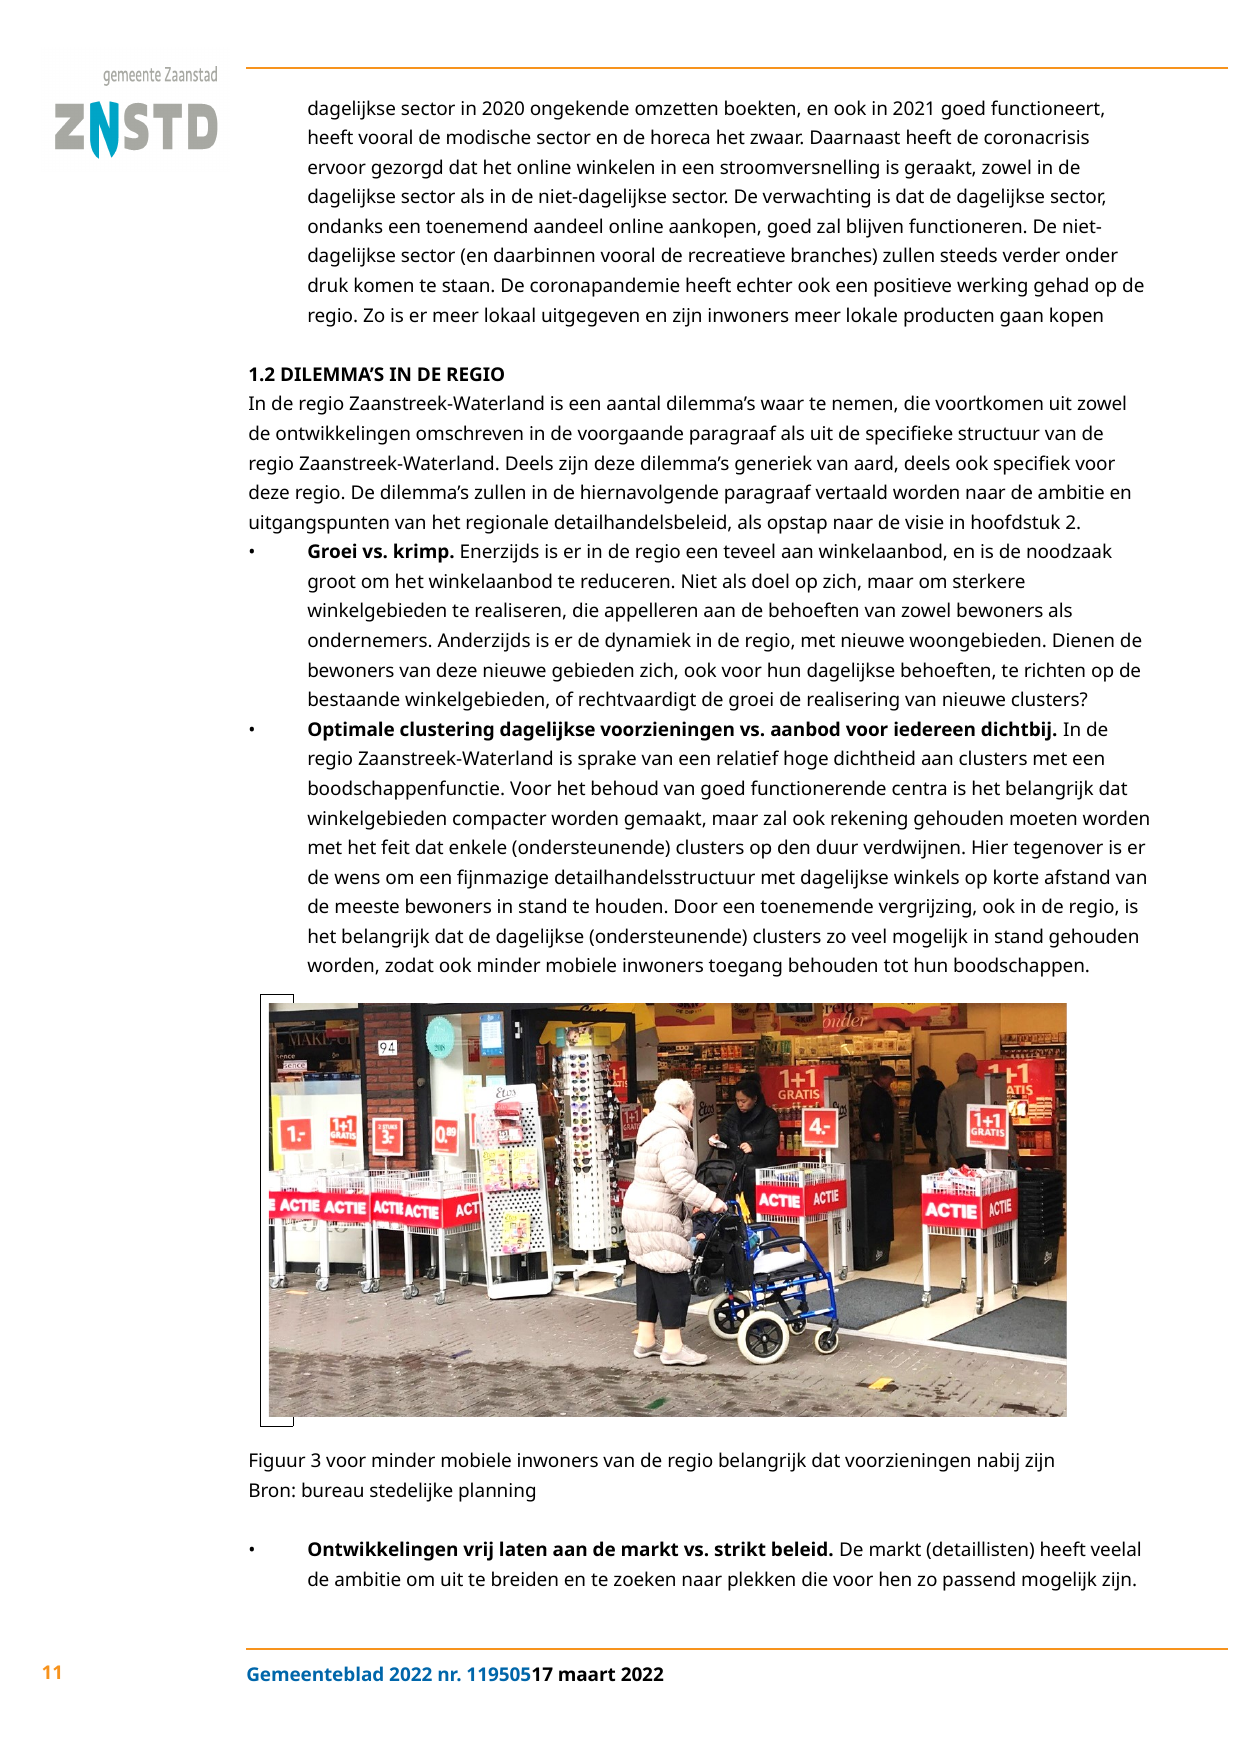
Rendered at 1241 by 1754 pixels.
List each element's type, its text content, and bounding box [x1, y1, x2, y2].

text In de regio Zaanstreek-Waterland is een aantal dilemma’s waar te nemen, die voortkomen uit zowel de ontwikkelingen omschreven in de voorgaande paragraaf als uit de specifieke structuur van de regio Zaanstreek-Waterland. Deels zijn deze dilemma’s generiek van aard, deels ook specifiek voor deze regio. De dilemma’s zullen in de hiernavolgende paragraaf vertaald worden naar de ambitie en uitgangspunten van het regionale detailhandelsbeleid, als opstap naar de visie in hoofdstuk 2. [248, 391, 1152, 535]
list dagelijkse sector in 2020 ongekende omzetten boekten, en ook in 2021 goed functioneert, heeft vooral de modische sector en de horeca het zwaar. Daarnaast heeft de coronacrisis ervoor gezorgd dat het online winkelen in een stroomversnelling is geraakt, zowel in de dagelijkse sector als in de niet-dagelijkse sector. De verwachting is dat de dagelijkse sector, ondanks een toenemend aandeel online aankopen, goed zal blijven functioneren. De niet-dagelijkse sector (en daarbinnen vooral de recreatieve branches) zullen steeds verder onder druk komen te staan. De coronapandemie heeft echter ook een positieve werking gehad op de regio. Zo is er meer lokaal uitgegeven en zijn inwoners meer lokale producten gaan kopen [248, 95, 1152, 328]
picture [268, 1003, 1067, 1417]
text 1.2 DILEMMA’S IN DE REGIO [248, 361, 1152, 387]
picture [41, 47, 231, 172]
list Optimale clustering dagelijkse voorzieningen vs. aanbod voor iedereen dichtbij. In de regio Zaanstreek-Waterland is sprake van een relatief hoge dichtheid aan clusters met een boodschappenfunctie. Voor het behoud van goed functionerende centra is het belangrijk dat winkelgebieden compacter worden gemaakt, maar zal ook rekening gehouden moeten worden met het feit dat enkele (ondersteunende) clusters op den duur verdwijnen. Hier tegenover is er de wens om een fijnmazige detailhandelsstructuur met dagelijkse winkels op korte afstand van de meeste bewoners in stand te houden. Door een toenemende vergrijzing, ook in de regio, is het belangrijk dat de dagelijkse (ondersteunende) clusters zo veel mogelijk in stand gehouden worden, zodat ook minder mobiele inwoners toegang behouden tot hun boodschappen. [248, 716, 1152, 978]
text Bron: bureau stedelijke planning [248, 1477, 1152, 1503]
text Figuur 3 voor minder mobiele inwoners van de regio belangrijk dat voorzieningen nabij zijn [248, 1447, 1152, 1473]
list Groei vs. krimp. Enerzijds is er in de regio een teveel aan winkelaanbod, en is de noodzaak groot om het winkelaanbod te reduceren. Niet als doel op zich, maar om sterkere winkelgebieden te realiseren, die appelleren aan de behoeften van zowel bewoners als ondernemers. Anderzijds is er de dynamiek in de regio, met nieuwe woongebieden. Dienen de bewoners van deze nieuwe gebieden zich, ook voor hun dagelijkse behoeften, te richten op de bestaande winkelgebieden, of rechtvaardigt de groei de realisering van nieuwe clusters? [248, 538, 1152, 712]
list Ontwikkelingen vrij laten aan de markt vs. strikt beleid. De markt (detaillisten) heeft veelal de ambitie om uit te breiden en te zoeken naar plekken die voor hen zo passend mogelijk zijn. [248, 1536, 1152, 1591]
